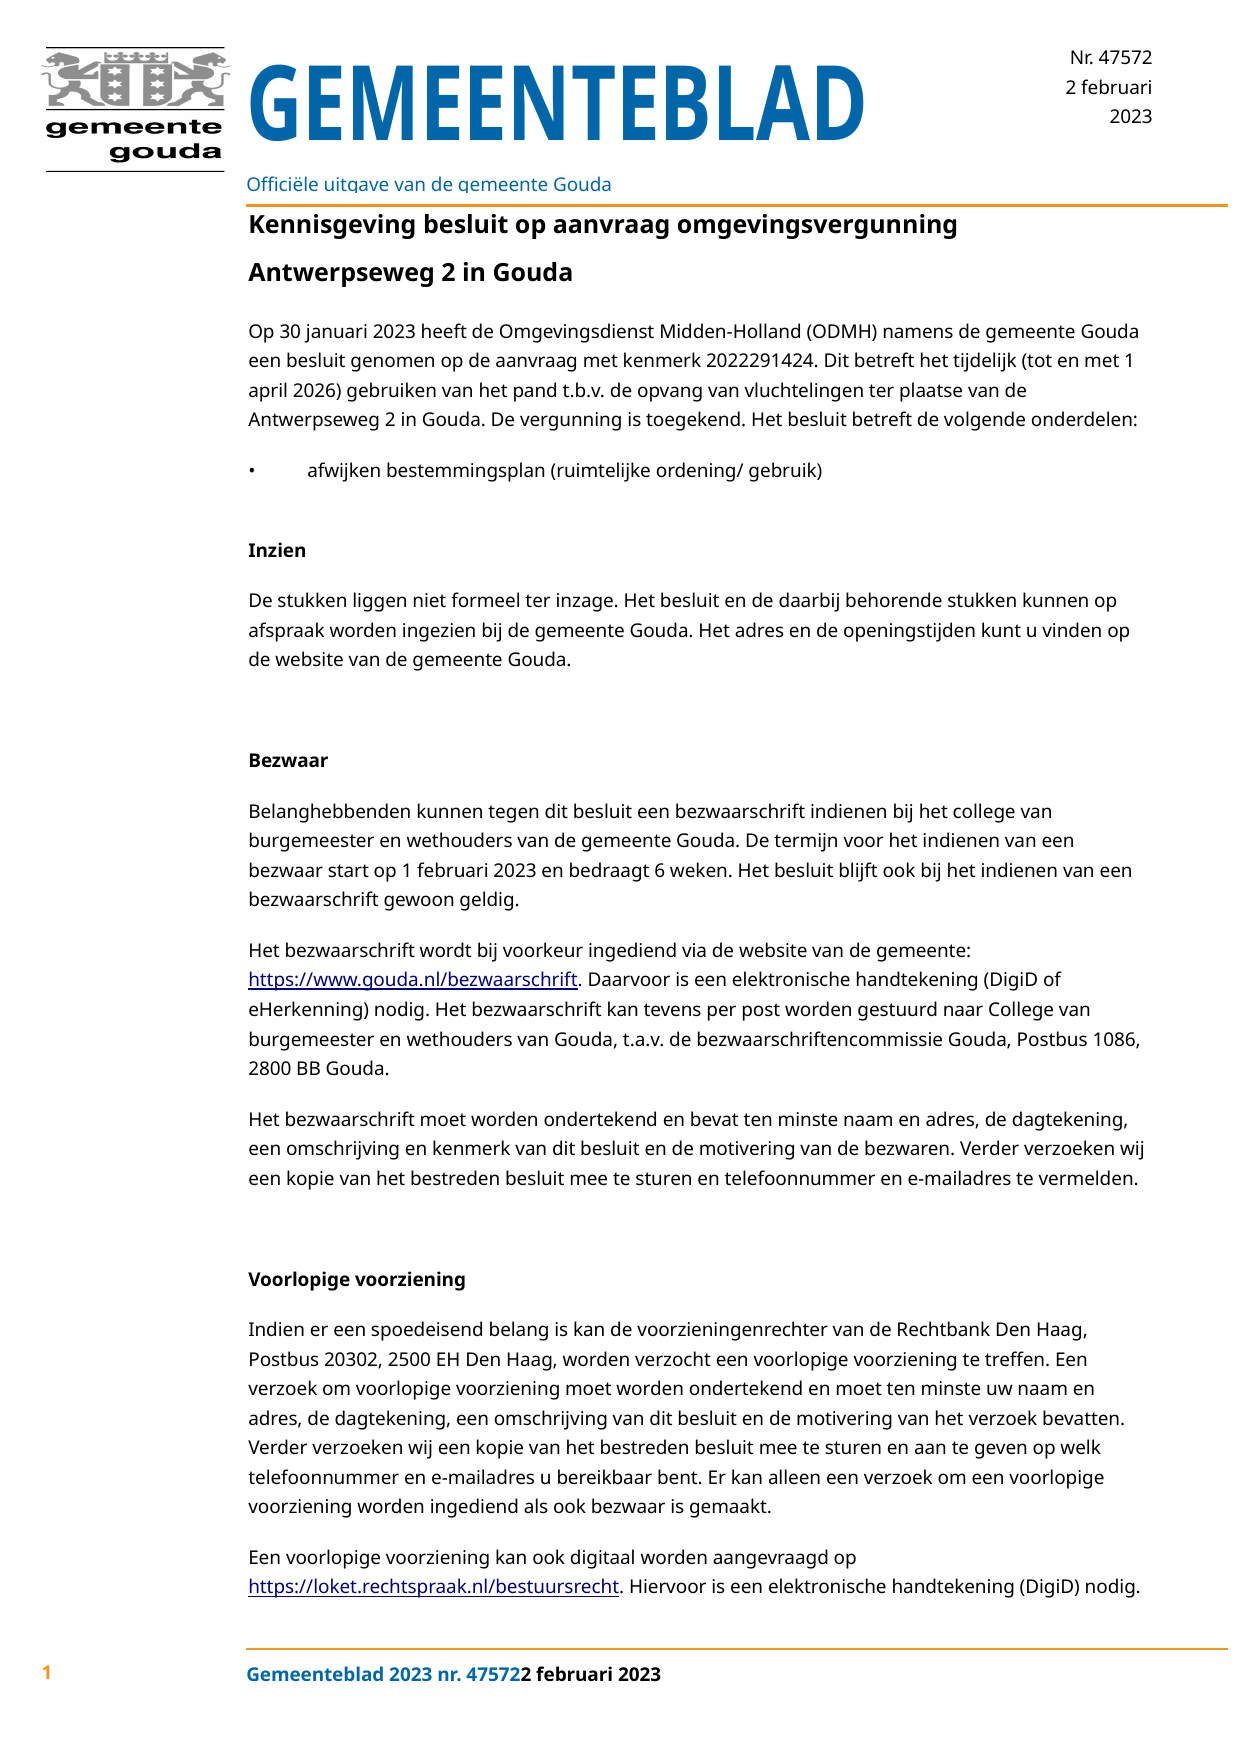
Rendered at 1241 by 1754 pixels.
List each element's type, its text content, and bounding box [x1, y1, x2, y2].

text Inzien [248, 537, 1152, 563]
text Bezwaar [248, 747, 1152, 773]
text Belanghebbenden kunnen tegen dit besluit een bezwaarschrift indienen bij het college van burgemeester en wethouders van de gemeente Gouda. De termijn voor het indienen van een bezwaar start op 1 februari 2023 en bedraagt 6 weken. Het besluit blijft ook bij het indienen van een bezwaarschrift gewoon geldig. [248, 798, 1152, 912]
text Kennisgeving besluit op aanvraag omgevingsvergunning Antwerpseweg 2 in Gouda [248, 207, 1152, 288]
list afwijken bestemmingsplan (ruimtelijke ordening/ gebruik) [248, 457, 1152, 483]
text Indien er een spoedeisend belang is kan de voorzieningenrechter van de Rechtbank Den Haag, Postbus 20302, 2500 EH Den Haag, worden verzocht een voorlopige voorziening te treffen. Een verzoek om voorlopige voorziening moet worden ondertekend en moet ten minste uw naam en adres, de dagtekening, een omschrijving van dit besluit en de motivering van het verzoek bevatten. Verder verzoeken wij een kopie van het bestreden besluit mee te sturen en aan te geven op welk telefoonnummer en e-mailadres u bereikbaar bent. Er kan alleen een verzoek om een voorlopige voorziening worden ingediend als ook bezwaar is gemaakt. [248, 1316, 1152, 1519]
text Het bezwaarschrift wordt bij voorkeur ingediend via de website van de gemeente: https://www.gouda.nl/bezwaarschrift. Daarvoor is een elektronische handtekening (DigiD of eHerkenning) nodig. Het bezwaarschrift kan tevens per post worden gestuurd naar College van burgemeester en wethouders van Gouda, t.a.v. de bezwaarschriftencommissie Gouda, Postbus 1086, 2800 BB Gouda. [248, 937, 1152, 1081]
text Voorlopige voorziening [248, 1266, 1152, 1292]
picture [41, 47, 231, 172]
text Het bezwaarschrift moet worden ondertekend en bevat ten minste naam en adres, de dagtekening, een omschrijving en kenmerk van dit besluit en de motivering van de bezwaren. Verder verzoeken wij een kopie van het bestreden besluit mee te sturen en telefoonnummer en e-mailadres te vermelden. [248, 1106, 1152, 1191]
text Een voorlopige voorziening kan ook digitaal worden aangevraagd op https://loket.rechtspraak.nl/bestuursrecht. Hiervoor is een elektronische handtekening (DigiD) nodig. [248, 1544, 1152, 1599]
text De stukken liggen niet formeel ter inzage. Het besluit en de daarbij behorende stukken kunnen op afspraak worden ingezien bij de gemeente Gouda. Het adres en de openingstijden kunt u vinden op de website van de gemeente Gouda. [248, 587, 1152, 672]
text Op 30 januari 2023 heeft de Omgevingsdienst Midden-Holland (ODMH) namens de gemeente Gouda een besluit genomen op de aanvraag met kenmerk 2022291424. Dit betreft het tijdelijk (tot en met 1 april 2026) gebruiken van het pand t.b.v. de opvang van vluchtelingen ter plaatse van de Antwerpseweg 2 in Gouda. De vergunning is toegekend. Het besluit betreft de volgende onderdelen: [248, 318, 1152, 432]
